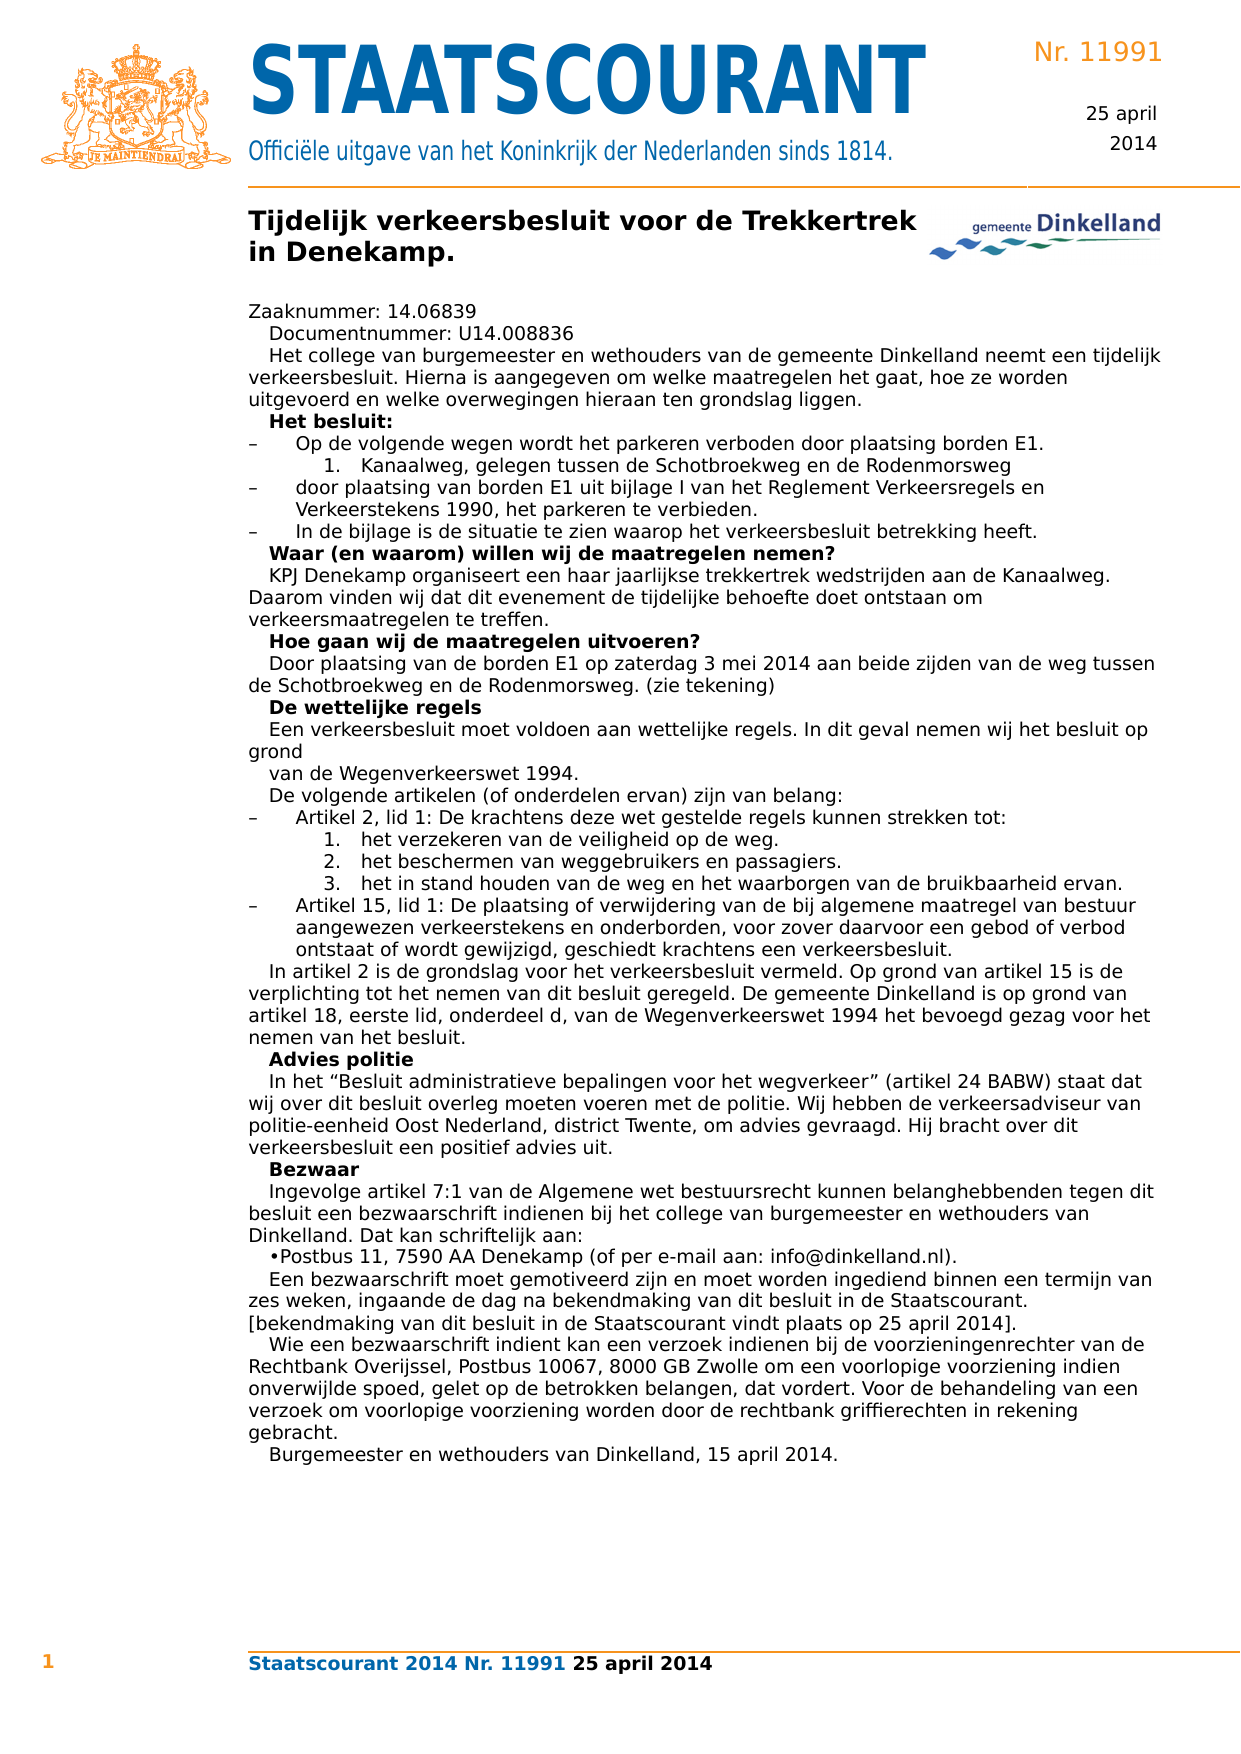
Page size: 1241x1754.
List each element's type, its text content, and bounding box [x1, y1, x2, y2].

text De wettelijke regels [248, 697, 1163, 719]
text Wie een bezwaarschrift indient kan een verzoek indienen bij de voorzieningenrechter van de Rechtbank Overijssel, Postbus 10067, 8000 GB Zwolle om een voorlopige voorziening indien onverwijlde spoed, gelet op de betrokken belangen, dat vordert. Voor de behandeling van een verzoek om voorlopige voorziening worden door de rechtbank griffierechten in rekening gebracht. [248, 1334, 1163, 1444]
picture [41, 44, 231, 169]
list Op de volgende wegen wordt het parkeren verboden door plaatsing borden E1. [248, 433, 1163, 455]
list het beschermen van weggebruikers en passagiers. [323, 851, 1163, 873]
text •Postbus 11, 7590 AA Denekamp (of per e-mail aan: info@dinkelland.nl). [248, 1246, 1163, 1268]
text Zaaknummer: 14.06839 [248, 301, 1163, 323]
subtitle Tijdelijk verkeersbesluit voor de Trekkertrek in Denekamp. [248, 206, 1163, 268]
text Een bezwaarschrift moet gemotiveerd zijn en moet worden ingediend binnen een termijn van zes weken, ingaande de dag na bekendmaking van dit besluit in de Staatscourant. [bekendmaking van dit besluit in de Staatscourant vindt plaats op 25 april 2014]. [248, 1268, 1163, 1334]
list In de bijlage is de situatie te zien waarop het verkeersbesluit betrekking heeft. [248, 521, 1163, 543]
text In artikel 2 is de grondslag voor het verkeersbesluit vermeld. Op grond van artikel 15 is de verplichting tot het nemen van dit besluit geregeld. De gemeente Dinkelland is op grond van artikel 18, eerste lid, onderdeel d, van de Wegenverkeerswet 1994 het bevoegd gezag voor het nemen van het besluit. [248, 961, 1163, 1049]
text Hoe gaan wij de maatregelen uitvoeren? [248, 631, 1163, 653]
text Ingevolge artikel 7:1 van de Algemene wet bestuursrecht kunnen belanghebbenden tegen dit besluit een bezwaarschrift indienen bij het college van burgemeester en wethouders van Dinkelland. Dat kan schriftelijk aan: [248, 1181, 1163, 1246]
list Artikel 15, lid 1: De plaatsing of verwijdering van de bij algemene maatregel van bestuur aangewezen verkeerstekens en onderborden, voor zover daarvoor een gebod of verbod ontstaat of wordt gewijzigd, geschiedt krachtens een verkeersbesluit. [248, 895, 1163, 961]
text Bezwaar [248, 1158, 1163, 1181]
list door plaatsing van borden E1 uit bijlage I van het Reglement Verkeersregels en Verkeerstekens 1990, het parkeren te verbieden. [248, 477, 1163, 521]
text Het college van burgemeester en wethouders van de gemeente Dinkelland neemt een tijdelijk verkeersbesluit. Hierna is aangegeven om welke maatregelen het gaat, hoe ze worden uitgevoerd en welke overwegingen hieraan ten grondslag liggen. [248, 345, 1163, 411]
list Artikel 2, lid 1: De krachtens deze wet gestelde regels kunnen strekken tot: [248, 807, 1163, 829]
text Advies politie [248, 1049, 1163, 1071]
text Documentnummer: U14.008836 [248, 323, 1163, 345]
text Door plaatsing van de borden E1 op zaterdag 3 mei 2014 aan beide zijden van de weg tussen de Schotbroekweg en de Rodenmorsweg. (zie tekening) [248, 653, 1163, 697]
text Burgemeester en wethouders van Dinkelland, 15 april 2014. [248, 1444, 1163, 1466]
list het in stand houden van de weg en het waarborgen van de bruikbaarheid ervan. [323, 873, 1163, 895]
text Een verkeersbesluit moet voldoen aan wettelijke regels. In dit geval nemen wij het besluit op grond [248, 719, 1163, 763]
list het verzekeren van de veiligheid op de weg. [323, 829, 1163, 851]
text Waar (en waarom) willen wij de maatregelen nemen? [248, 543, 1163, 565]
text De volgende artikelen (of onderdelen ervan) zijn van belang: [248, 785, 1163, 807]
text van de Wegenverkeerswet 1994. [248, 763, 1163, 785]
list Kanaalweg, gelegen tussen de Schotbroekweg en de Rodenmorsweg [323, 455, 1163, 477]
picture [927, 205, 1164, 265]
text In het “Besluit administratieve bepalingen voor het wegverkeer” (artikel 24 BABW) staat dat wij over dit besluit overleg moeten voeren met de politie. Wij hebben de verkeersadviseur van politie-eenheid Oost Nederland, district Twente, om advies gevraagd. Hij bracht over dit verkeersbesluit een positief advies uit. [248, 1071, 1163, 1158]
text Het besluit: [248, 411, 1163, 433]
text KPJ Denekamp organiseert een haar jaarlijkse trekkertrek wedstrijden aan de Kanaalweg. Daarom vinden wij dat dit evenement de tijdelijke behoefte doet ontstaan om verkeersmaatregelen te treffen. [248, 565, 1163, 631]
